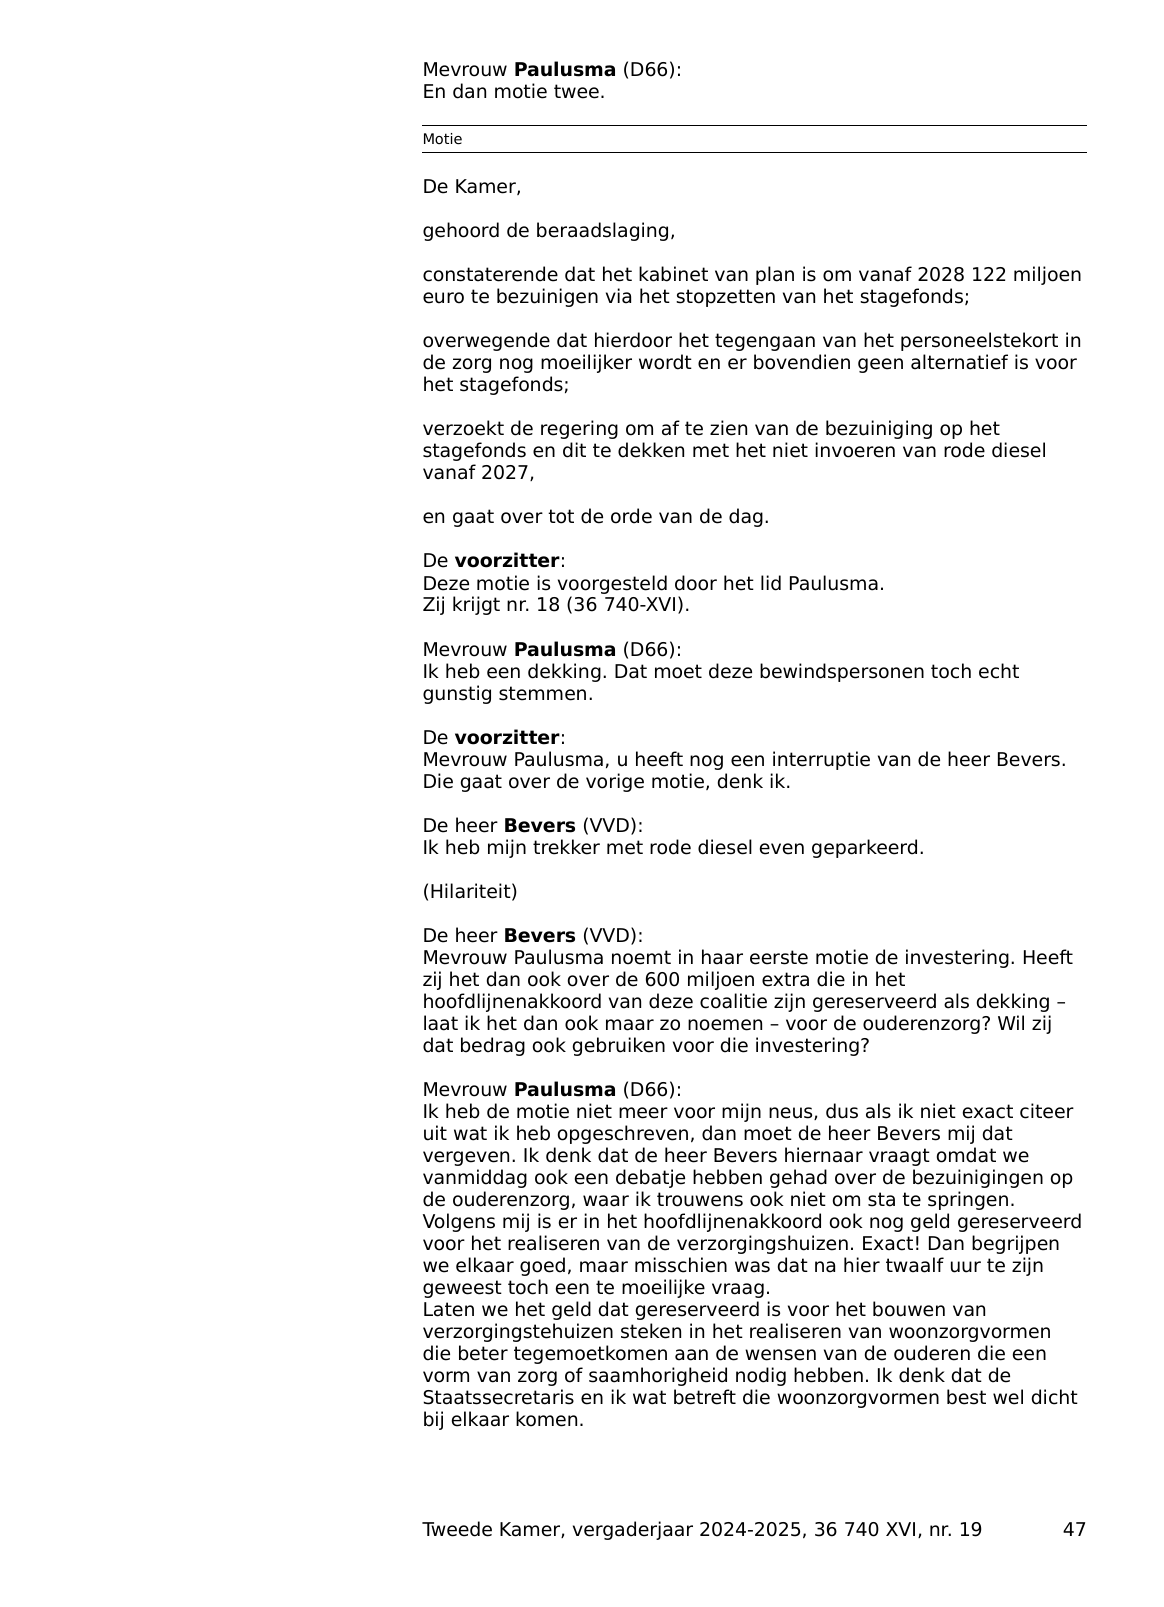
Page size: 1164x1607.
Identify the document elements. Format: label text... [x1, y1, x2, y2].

text (Hilariteit) [422, 881, 1087, 903]
text constaterende dat het kabinet van plan is om vanaf 2028 122 miljoen euro te bezuinigen via het stopzetten van het stagefonds; [422, 264, 1087, 308]
text Mevrouw Paulusma noemt in haar eerste motie de investering. Heeft zij het dan ook over de 600 miljoen extra die in het hoofdlijnenakkoord van deze coalitie zijn gereserveerd als dekking – laat ik het dan ook maar zo noemen – voor de ouderenzorg? Wil zij dat bedrag ook gebruiken voor die investering? [422, 947, 1087, 1057]
text Laten we het geld dat gereserveerd is voor het bouwen van verzorgingstehuizen steken in het realiseren van woonzorgvormen die beter tegemoetkomen aan de wensen van de ouderen die een vorm van zorg of saamhorigheid nodig hebben. Ik denk dat de Staatssecretaris en ik wat betreft die woonzorgvormen best wel dicht bij elkaar komen. [422, 1299, 1087, 1431]
text De voorzitter: [422, 727, 1087, 749]
text overwegende dat hierdoor het tegengaan van het personeelstekort in de zorg nog moeilijker wordt en er bovendien geen alternatief is voor het stagefonds; [422, 330, 1087, 396]
text De voorzitter: [422, 550, 1087, 572]
text Ik heb een dekking. Dat moet deze bewindspersonen toch echt gunstig stemmen. [422, 661, 1087, 704]
text Deze motie is voorgesteld door het lid Paulusma. [422, 572, 1087, 594]
text En dan motie twee. [422, 81, 1087, 103]
text Ik heb de motie niet meer voor mijn neus, dus als ik niet exact citeer uit wat ik heb opgeschreven, dan moet de heer Bevers mij dat vergeven. Ik denk dat de heer Bevers hiernaar vraagt omdat we vanmiddag ook een debatje hebben gehad over de bezuinigingen op de ouderenzorg, waar ik trouwens ook niet om sta te springen. Volgens mij is er in het hoofdlijnenakkoord ook nog geld gereserveerd voor het realiseren van de verzorgingshuizen. Exact! Dan begrijpen we elkaar goed, maar misschien was dat na hier twaalf uur te zijn geweest toch een te moeilijke vraag. [422, 1101, 1087, 1299]
text Ik heb mijn trekker met rode diesel even geparkeerd. [422, 837, 1087, 859]
text Mevrouw Paulusma (D66): [422, 638, 1087, 661]
text Mevrouw Paulusma (D66): [422, 59, 1087, 81]
text Mevrouw Paulusma (D66): [422, 1079, 1087, 1101]
text Mevrouw Paulusma, u heeft nog een interruptie van de heer Bevers. Die gaat over de vorige motie, denk ik. [422, 749, 1087, 793]
text verzoekt de regering om af te zien van de bezuiniging op het stagefonds en dit te dekken met het niet invoeren van rode diesel vanaf 2027, [422, 418, 1087, 484]
text gehoord de beraadslaging, [422, 220, 1087, 242]
text De heer Bevers (VVD): [422, 925, 1087, 947]
text De heer Bevers (VVD): [422, 815, 1087, 837]
text Zij krijgt nr. 18 (36 740-XVI). [422, 594, 1087, 616]
text De Kamer, [422, 176, 1087, 197]
table_header Motie [422, 126, 1087, 152]
text en gaat over tot de orde van de dag. [422, 506, 1087, 528]
